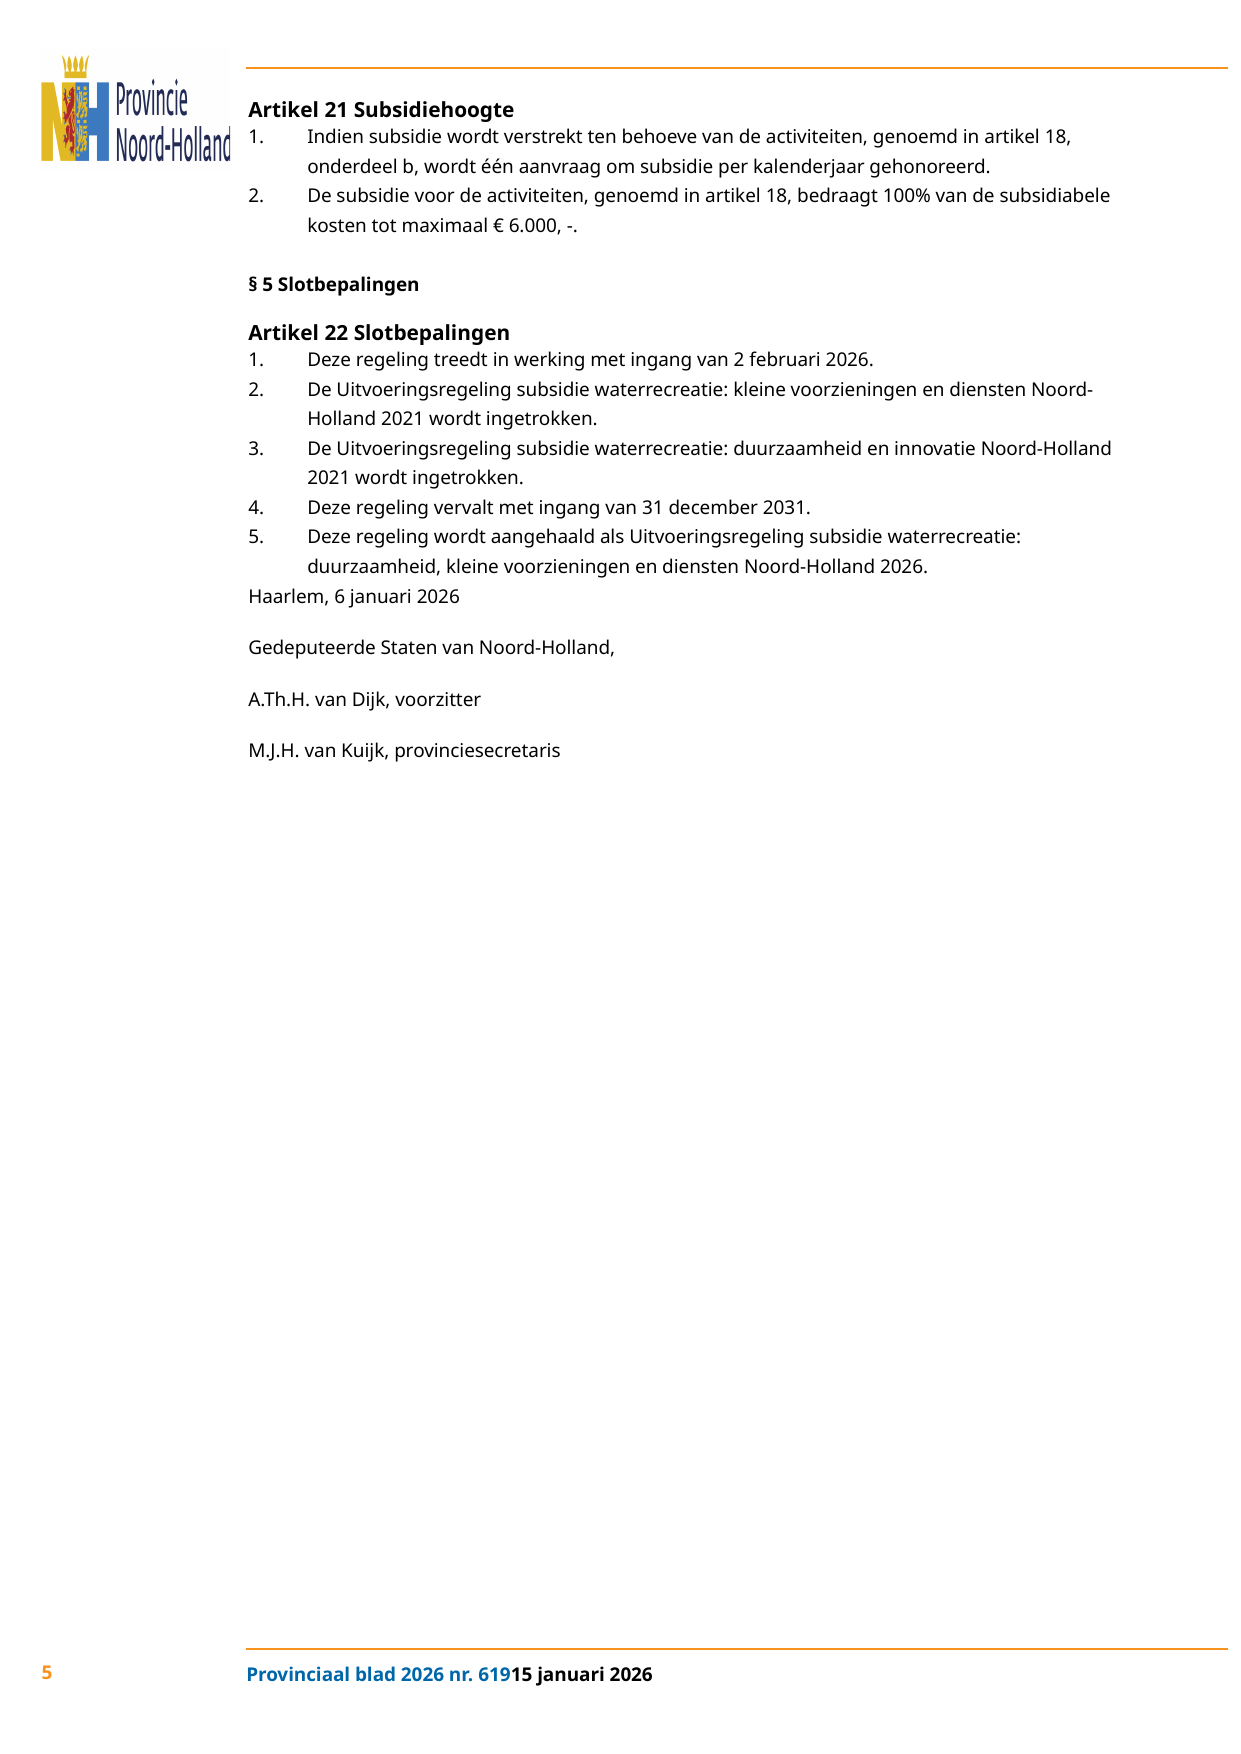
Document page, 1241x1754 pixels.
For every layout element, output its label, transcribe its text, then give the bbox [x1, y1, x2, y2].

list Indien subsidie wordt verstrekt ten behoeve van de activiteiten, genoemd in artikel 18, onderdeel b, wordt één aanvraag om subsidie per kalenderjaar gehonoreerd. [248, 123, 1152, 178]
list De Uitvoeringsregeling subsidie waterrecreatie: kleine voorzieningen en diensten Noord-Holland 2021 wordt ingetrokken. [248, 376, 1152, 431]
list De Uitvoeringsregeling subsidie waterrecreatie: duurzaamheid en innovatie Noord-Holland 2021 wordt ingetrokken. [248, 435, 1152, 490]
text A.Th.H. van Dijk, voorzitter [248, 686, 1152, 711]
text Artikel 21 Subsidiehoogte [248, 95, 1152, 123]
list Deze regeling treedt in werking met ingang van 2 februari 2026. [248, 346, 1152, 372]
text Haarlem, 6 januari 2026 [248, 583, 1152, 608]
list Deze regeling vervalt met ingang van 31 december 2031. [248, 494, 1152, 520]
picture [41, 47, 231, 172]
text Gedeputeerde Staten van Noord-Holland, [248, 634, 1152, 660]
text § 5 Slotbepalingen [248, 271, 1152, 297]
list Deze regeling wordt aangehaald als Uitvoeringsregeling subsidie waterrecreatie: duurzaamheid, kleine voorzieningen en diensten Noord-Holland 2026. [248, 524, 1152, 579]
list De subsidie voor de activiteiten, genoemd in artikel 18, bedraagt 100% van de subsidiabele kosten tot maximaal € 6.000, -. [248, 182, 1152, 238]
text Artikel 22 Slotbepalingen [248, 318, 1152, 346]
text M.J.H. van Kuijk, provinciesecretaris [248, 737, 1152, 763]
